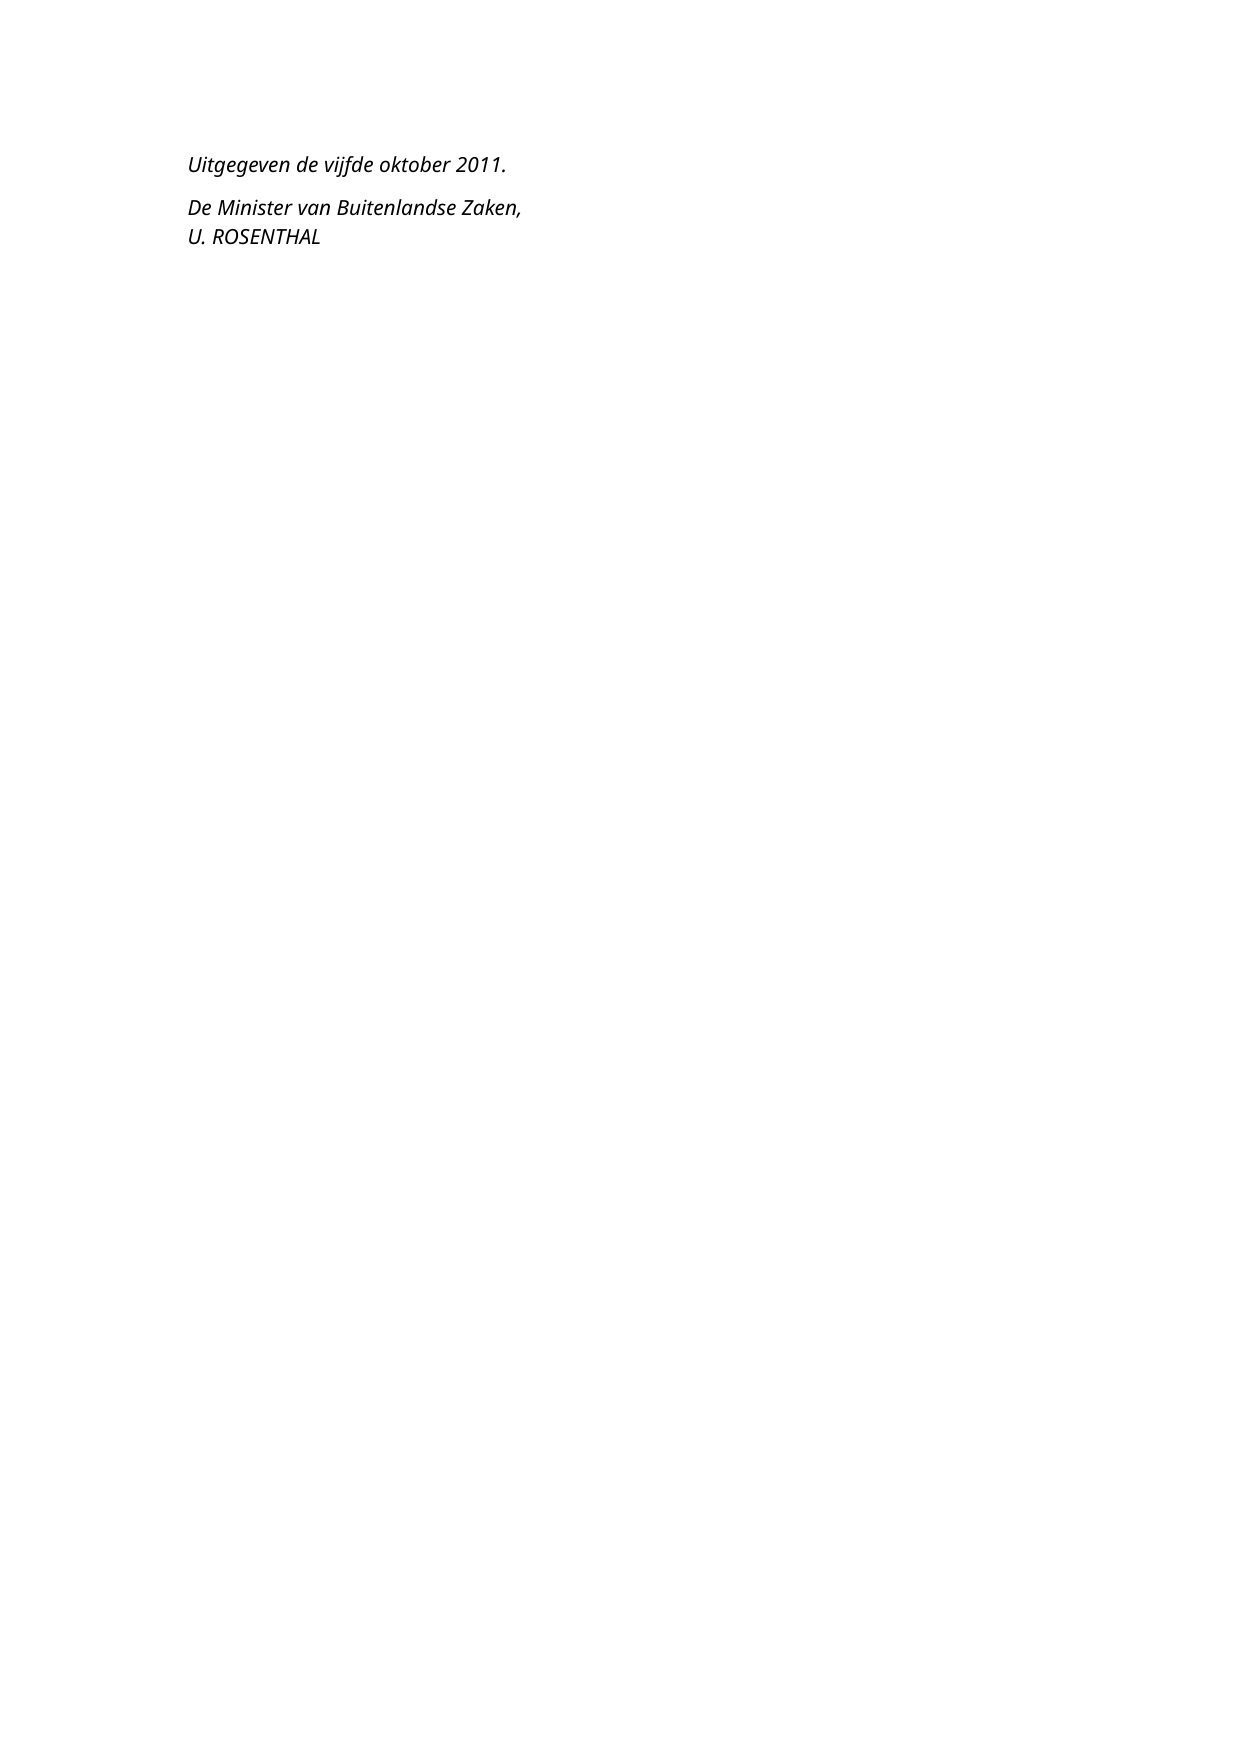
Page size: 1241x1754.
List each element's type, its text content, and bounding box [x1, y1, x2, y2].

text De Minister van Buitenlandse Zaken, [187, 193, 1053, 222]
text Uitgegeven de vijfde oktober 2011. [187, 150, 1053, 178]
text U. ROSENTHAL [187, 222, 1053, 250]
